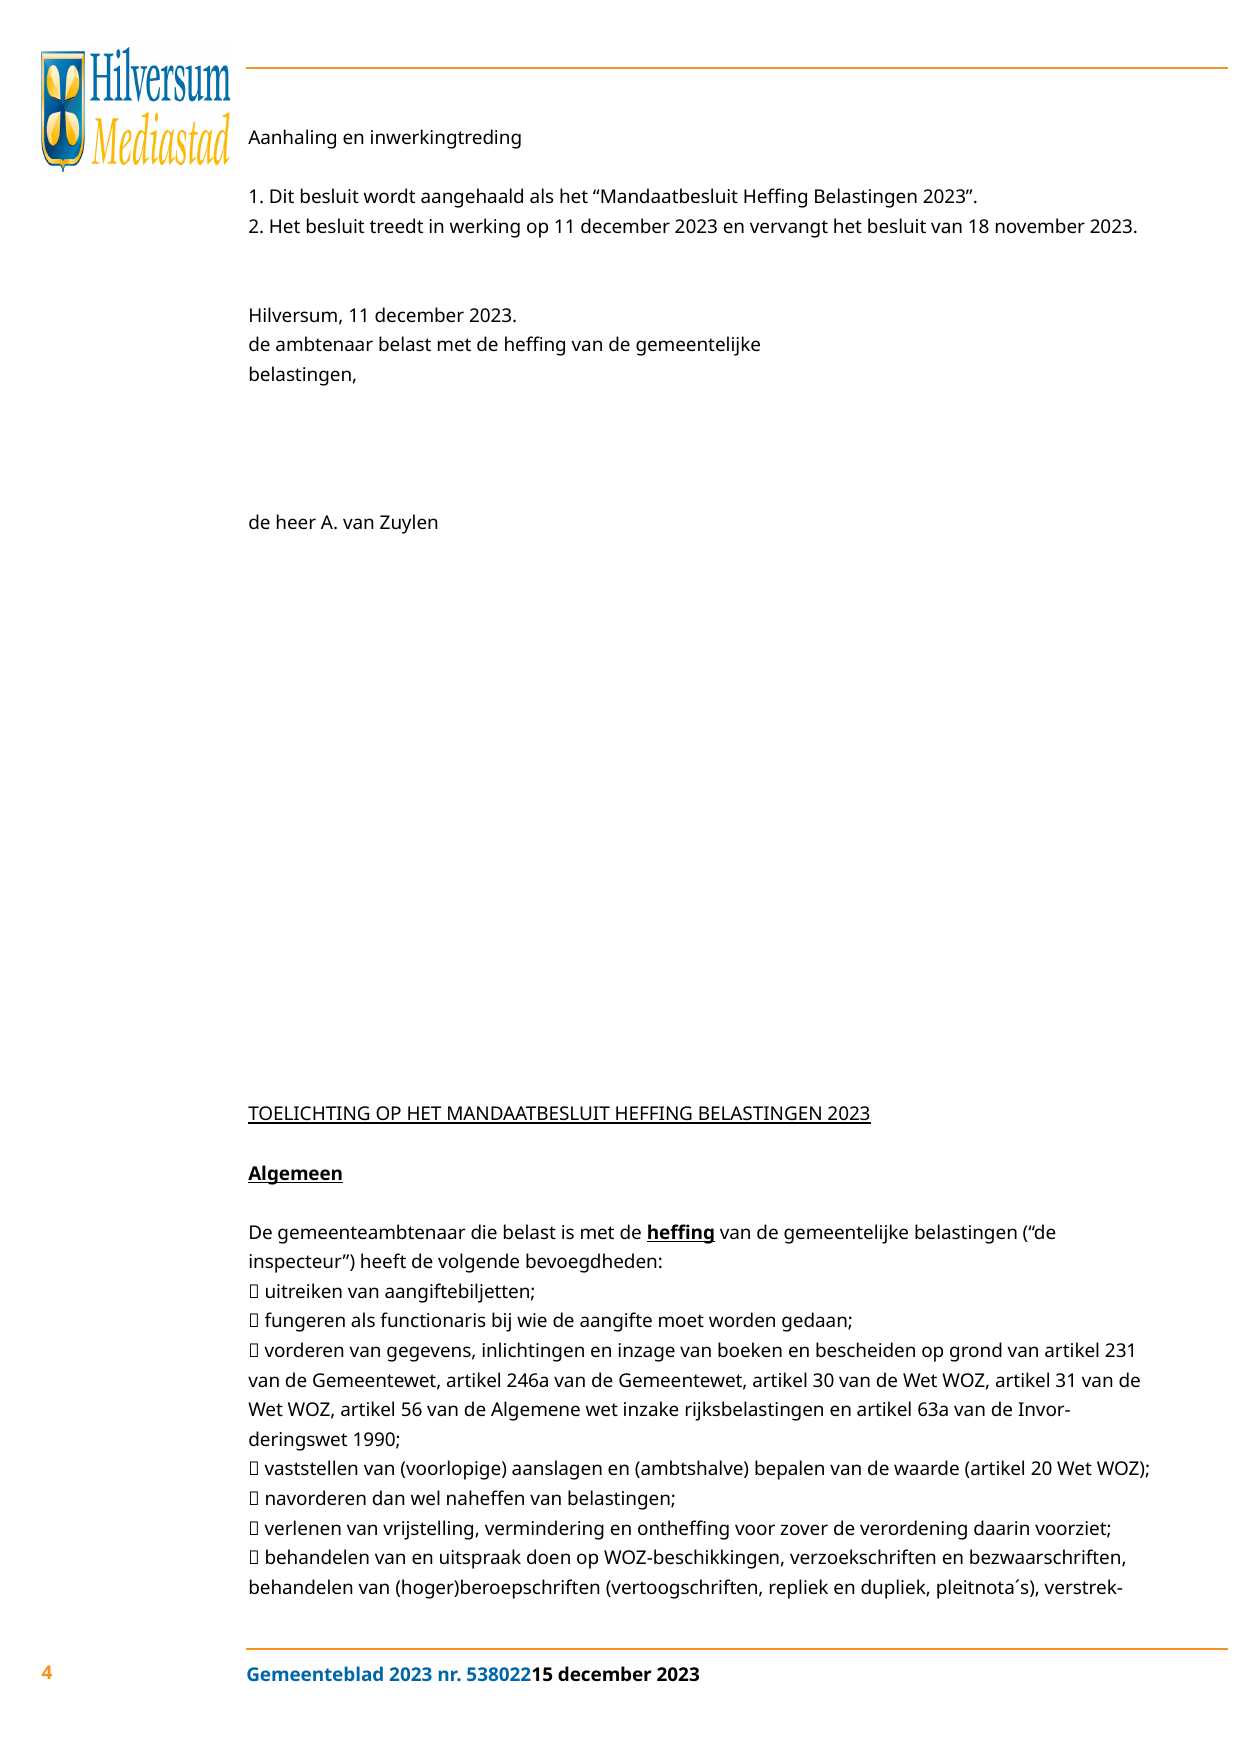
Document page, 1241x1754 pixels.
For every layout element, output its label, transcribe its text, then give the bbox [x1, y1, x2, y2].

text 2. Het besluit treedt in werking op 11 december 2023 en vervangt het besluit van 18 november 2023. [248, 213, 1152, 239]
picture [41, 47, 231, 172]
text  behandelen van en uitspraak doen op WOZ-beschikkingen, verzoekschriften en bezwaarschriften, behandelen van (hoger)beroepschriften (vertoogschriften, repliek en dupliek, pleitnota´s), verstrek- [248, 1544, 1152, 1600]
text  navorderen dan wel naheffen van belastingen; [248, 1485, 1152, 1511]
text  verlenen van vrijstelling, vermindering en ontheffing voor zover de verordening daarin voorziet; [248, 1515, 1152, 1541]
text 1. Dit besluit wordt aangehaald als het “Mandaatbesluit Heffing Belastingen 2023”. [248, 183, 1152, 209]
text belastingen, [248, 361, 1152, 387]
text  uitreiken van aangiftebiljetten; [248, 1278, 1152, 1304]
text  vorderen van gegevens, inlichtingen en inzage van boeken en bescheiden op grond van artikel 231 van de Gemeentewet, artikel 246a van de Gemeentewet, artikel 30 van de Wet WOZ, artikel 31 van de Wet WOZ, artikel 56 van de Algemene wet inzake rijksbelastingen en artikel 63a van de Invor-deringswet 1990; [248, 1337, 1152, 1452]
text Algemeen [248, 1160, 1152, 1186]
text  vaststellen van (voorlopige) aanslagen en (ambtshalve) bepalen van de waarde (artikel 20 Wet WOZ); [248, 1456, 1152, 1481]
text de ambtenaar belast met de heffing van de gemeentelijke [248, 331, 1152, 357]
text Hilversum, 11 december 2023. [248, 302, 1152, 328]
text Aanhaling en inwerkingtreding [248, 124, 1152, 150]
text TOELICHTING OP HET MANDAATBESLUIT HEFFING BELASTINGEN 2023 [248, 1101, 1152, 1126]
text De gemeenteambtenaar die belast is met de heffing van de gemeentelijke belastingen (“de inspecteur”) heeft de volgende bevoegdheden: [248, 1219, 1152, 1274]
text de heer A. van Zuylen [248, 509, 1152, 535]
text  fungeren als functionaris bij wie de aangifte moet worden gedaan; [248, 1308, 1152, 1333]
